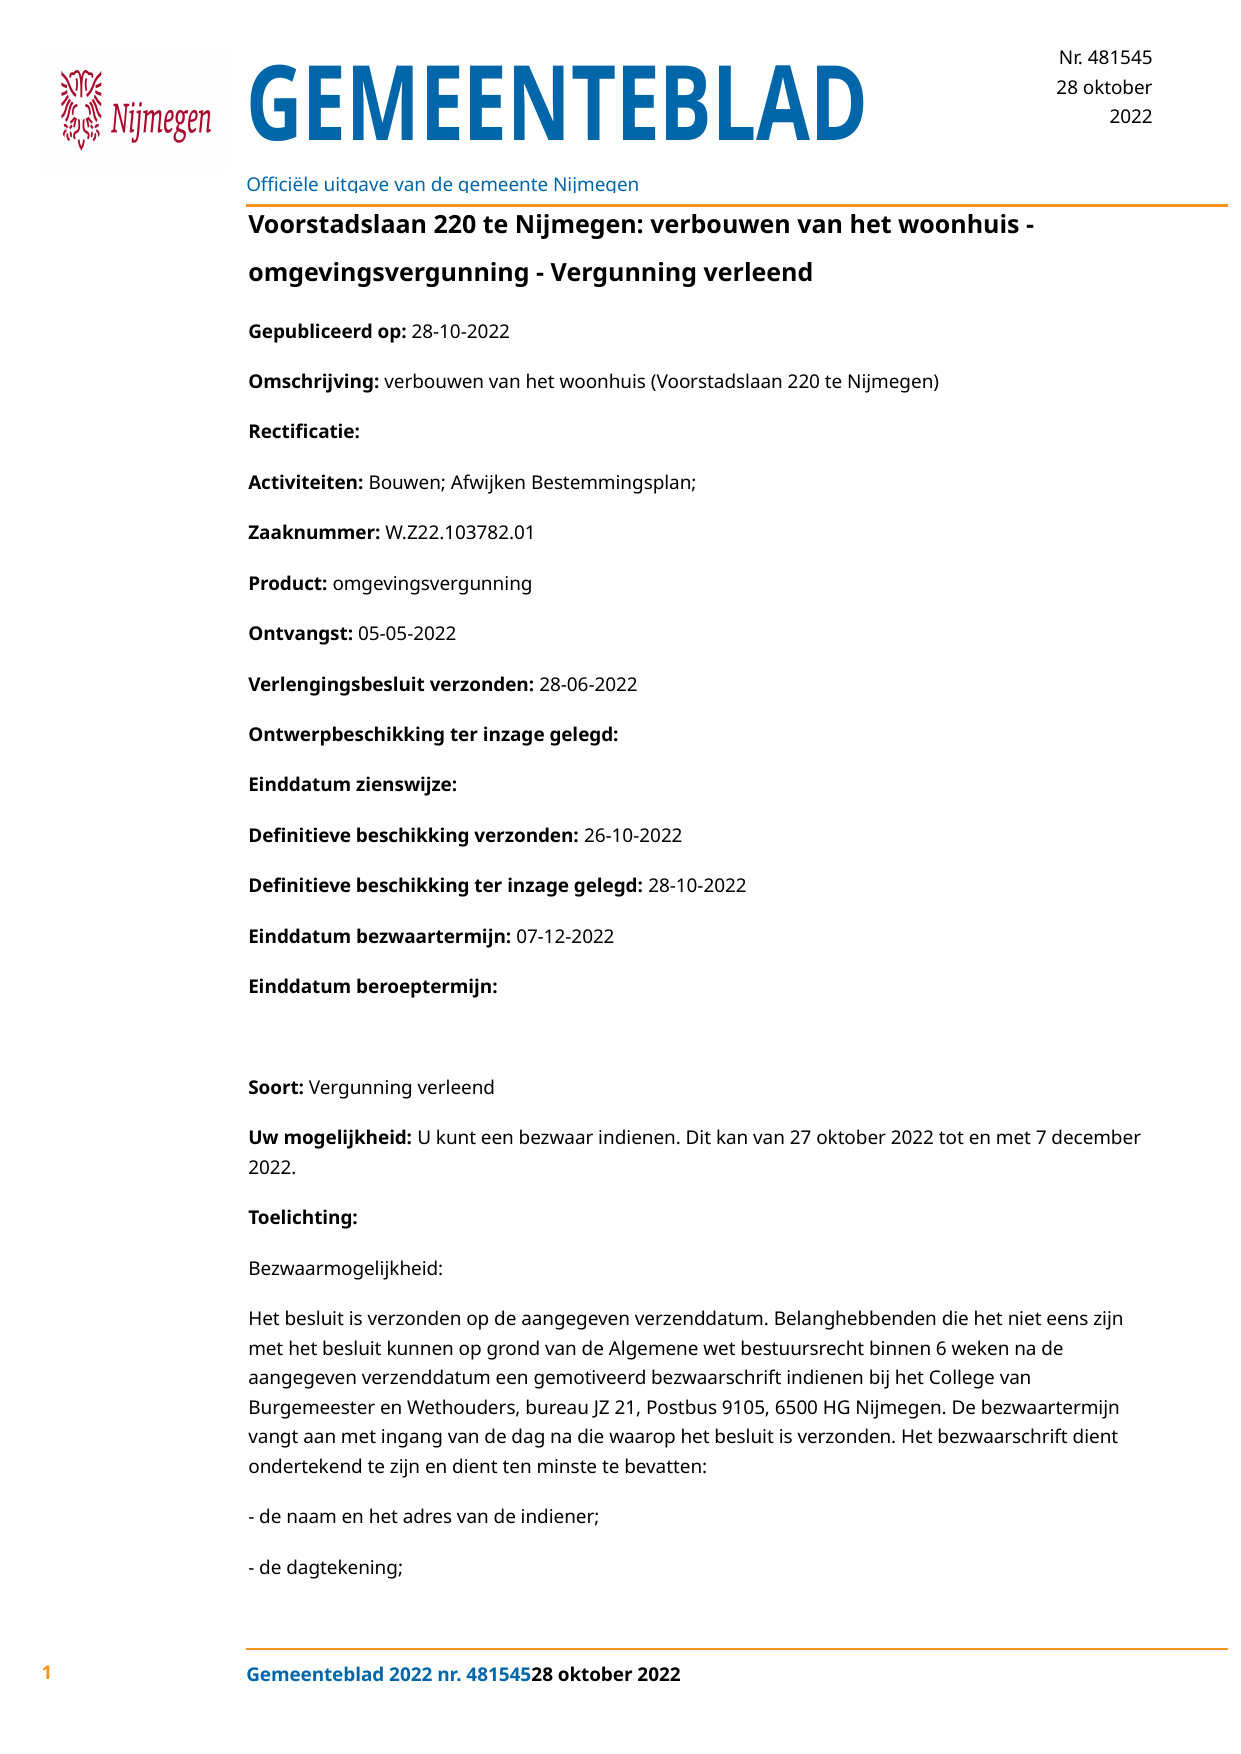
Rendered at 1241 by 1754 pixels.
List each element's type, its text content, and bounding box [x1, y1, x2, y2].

text Zaaknummer: W.Z22.103782.01 [248, 519, 1152, 545]
text Uw mogelijkheid: U kunt een bezwaar indienen. Dit kan van 27 oktober 2022 tot en met 7 december 2022. [248, 1124, 1152, 1180]
text Het besluit is verzonden op de aangegeven verzenddatum. Belanghebbenden die het niet eens zijn met het besluit kunnen op grond van de Algemene wet bestuursrecht binnen 6 weken na de aangegeven verzenddatum een gemotiveerd bezwaarschrift indienen bij het College van Burgemeester en Wethouders, bureau JZ 21, Postbus 9105, 6500 HG Nijmegen. De bezwaartermijn vangt aan met ingang van de dag na die waarop het besluit is verzonden. Het bezwaarschrift dient ondertekend te zijn en dient ten minste te bevatten: [248, 1305, 1152, 1479]
text Definitieve beschikking ter inzage gelegd: 28-10-2022 [248, 872, 1152, 898]
text Omschrijving: verbouwen van het woonhuis (Voorstadslaan 220 te Nijmegen) [248, 368, 1152, 394]
text - de dagtekening; [248, 1554, 1152, 1580]
text Rectificatie: [248, 419, 1152, 444]
text - de naam en het adres van de indiener; [248, 1504, 1152, 1529]
text Ontvangst: 05-05-2022 [248, 620, 1152, 646]
text Verlengingsbesluit verzonden: 28-06-2022 [248, 671, 1152, 697]
text Einddatum zienswijze: [248, 772, 1152, 797]
text Product: omgevingsvergunning [248, 570, 1152, 596]
text Activiteiten: Bouwen; Afwijken Bestemmingsplan; [248, 469, 1152, 495]
text Toelichting: [248, 1204, 1152, 1230]
text Ontwerpbeschikking ter inzage gelegd: [248, 721, 1152, 747]
text Voorstadslaan 220 te Nijmegen: verbouwen van het woonhuis - omgevingsvergunning - Vergunning verleend [248, 207, 1152, 288]
text Definitieve beschikking verzonden: 26-10-2022 [248, 822, 1152, 848]
text Einddatum bezwaartermijn: 07-12-2022 [248, 923, 1152, 949]
picture [41, 47, 231, 172]
text Bezwaarmogelijkheid: [248, 1255, 1152, 1281]
text Einddatum beroeptermijn: [248, 973, 1152, 999]
text Soort: Vergunning verleend [248, 1074, 1152, 1100]
text Gepubliceerd op: 28-10-2022 [248, 318, 1152, 344]
